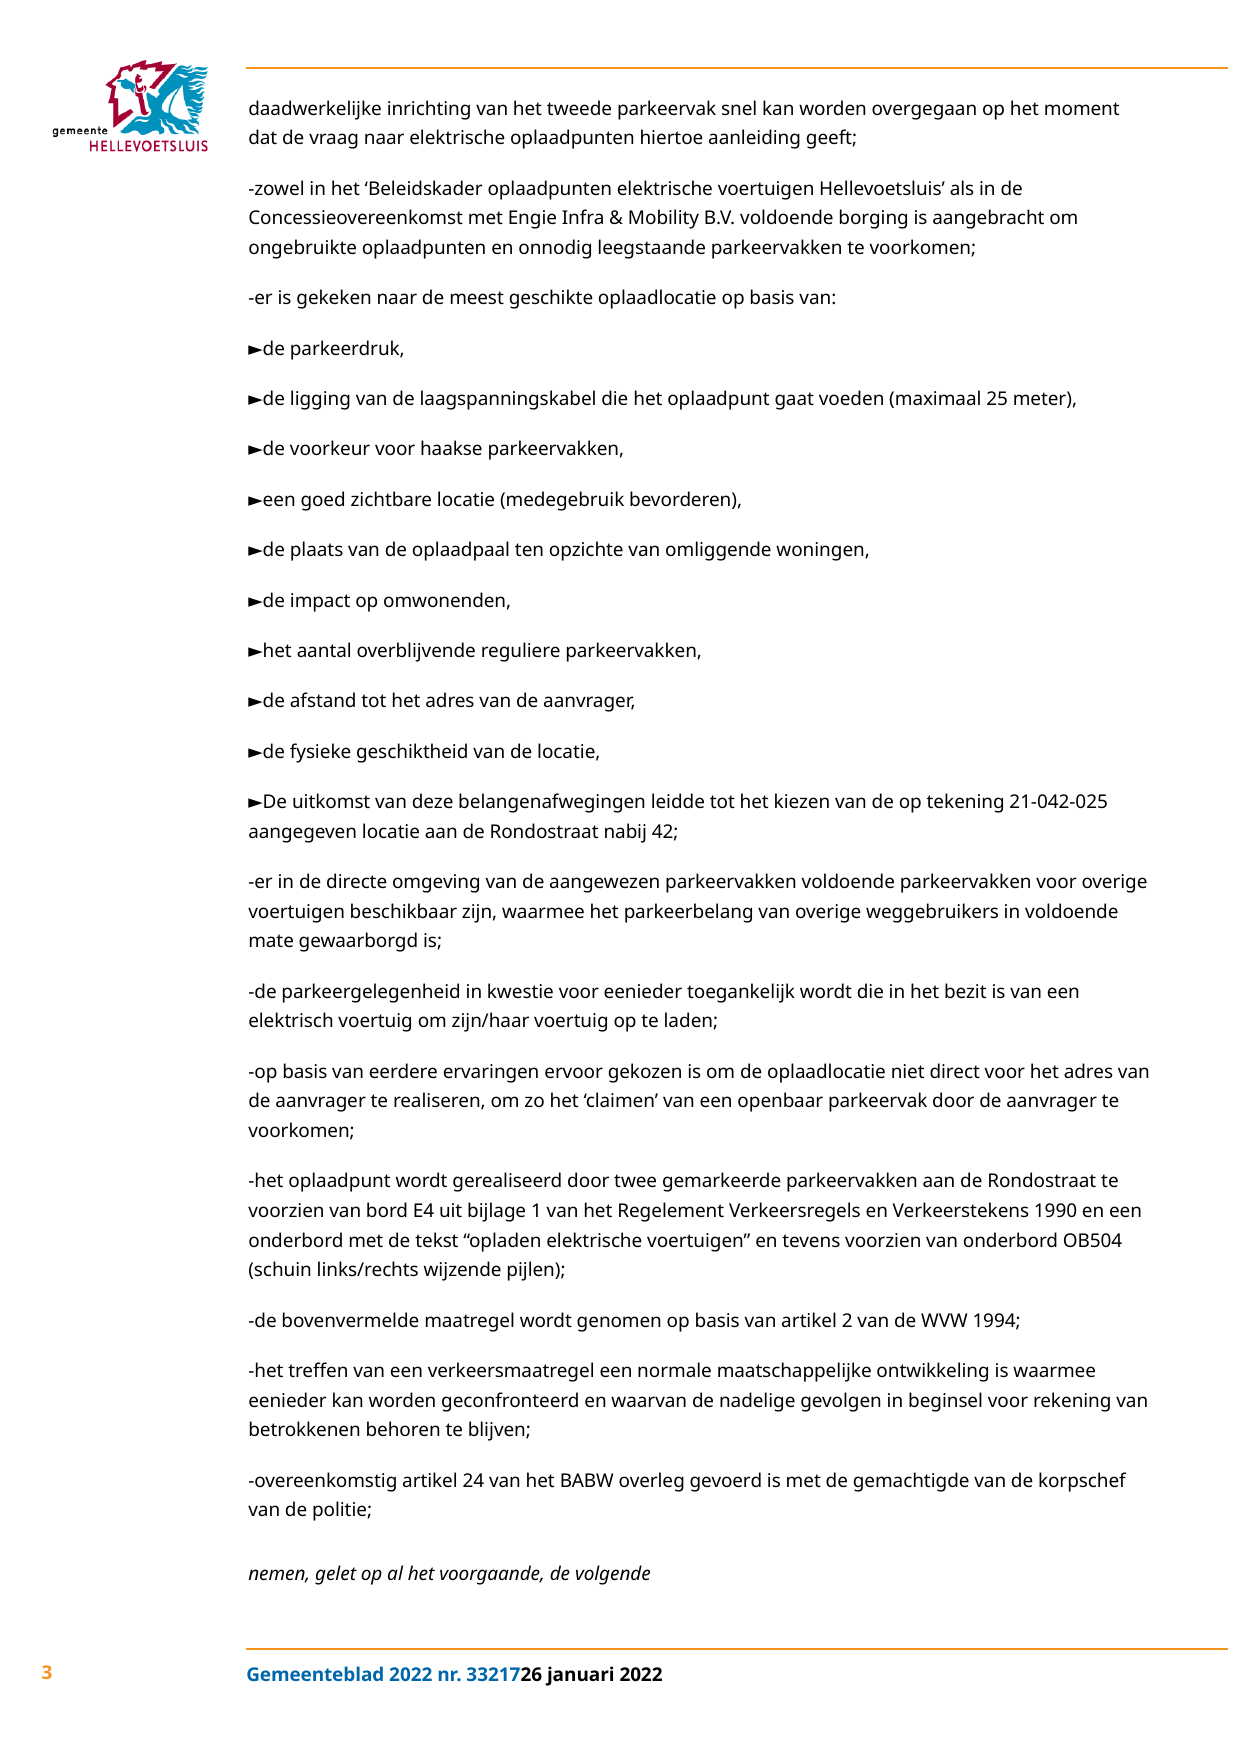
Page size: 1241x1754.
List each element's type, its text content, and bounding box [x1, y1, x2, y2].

text ►de voorkeur voor haakse parkeervakken, [248, 436, 1152, 461]
text ►de ligging van de laagspanningskabel die het oplaadpunt gaat voeden (maximaal 25 meter), [248, 385, 1152, 411]
text -de bovenvermelde maatregel wordt genomen op basis van artikel 2 van de WVW 1994; [248, 1307, 1152, 1333]
text -het oplaadpunt wordt gerealiseerd door twee gemarkeerde parkeervakken aan de Rondostraat te voorzien van bord E4 uit bijlage 1 van het Regelement Verkeersregels en Verkeerstekens 1990 en een onderbord met de tekst “opladen elektrische voertuigen” en tevens voorzien van onderbord OB504 (schuin links/rechts wijzende pijlen); [248, 1168, 1152, 1282]
text -er in de directe omgeving van de aangewezen parkeervakken voldoende parkeervakken voor overige voertuigen beschikbaar zijn, waarmee het parkeerbelang van overige weggebruikers in voldoende mate gewaarborgd is; [248, 868, 1152, 953]
text ►de parkeerdruk, [248, 335, 1152, 361]
text ►het aantal overblijvende reguliere parkeervakken, [248, 637, 1152, 663]
text -zowel in het ‘Beleidskader oplaadpunten elektrische voertuigen Hellevoetsluis’ als in de Concessieovereenkomst met Engie Infra & Mobility B.V. voldoende borging is aangebracht om ongebruikte oplaadpunten en onnodig leegstaande parkeervakken te voorkomen; [248, 175, 1152, 260]
text ►de impact op omwonenden, [248, 587, 1152, 613]
text ►de plaats van de oplaadpaal ten opzichte van omliggende woningen, [248, 536, 1152, 562]
text -de parkeergelegenheid in kwestie voor eenieder toegankelijk wordt die in het bezit is van een elektrisch voertuig om zijn/haar voertuig op te laden; [248, 978, 1152, 1033]
text ►de fysieke geschiktheid van de locatie, [248, 738, 1152, 764]
picture [41, 47, 231, 172]
text -op basis van eerdere ervaringen ervoor gekozen is om de oplaadlocatie niet direct voor het adres van de aanvrager te realiseren, om zo het ‘claimen’ van een openbaar parkeervak door de aanvrager te voorkomen; [248, 1058, 1152, 1143]
text -er is gekeken naar de meest geschikte oplaadlocatie op basis van: [248, 284, 1152, 310]
text nemen, gelet op al het voorgaande, de volgende [248, 1560, 1152, 1586]
text ►De uitkomst van deze belangenafwegingen leidde tot het kiezen van de op tekening 21-042-025 aangegeven locatie aan de Rondostraat nabij 42; [248, 788, 1152, 844]
text daadwerkelijke inrichting van het tweede parkeervak snel kan worden overgegaan op het moment dat de vraag naar elektrische oplaadpunten hiertoe aanleiding geeft; [248, 95, 1152, 150]
text -het treffen van een verkeersmaatregel een normale maatschappelijke ontwikkeling is waarmee eenieder kan worden geconfronteerd en waarvan de nadelige gevolgen in beginsel voor rekening van betrokkenen behoren te blijven; [248, 1357, 1152, 1442]
text ►een goed zichtbare locatie (medegebruik bevorderen), [248, 486, 1152, 512]
text -overeenkomstig artikel 24 van het BABW overleg gevoerd is met de gemachtigde van de korpschef van de politie; [248, 1467, 1152, 1522]
text ►de afstand tot het adres van de aanvrager, [248, 688, 1152, 713]
